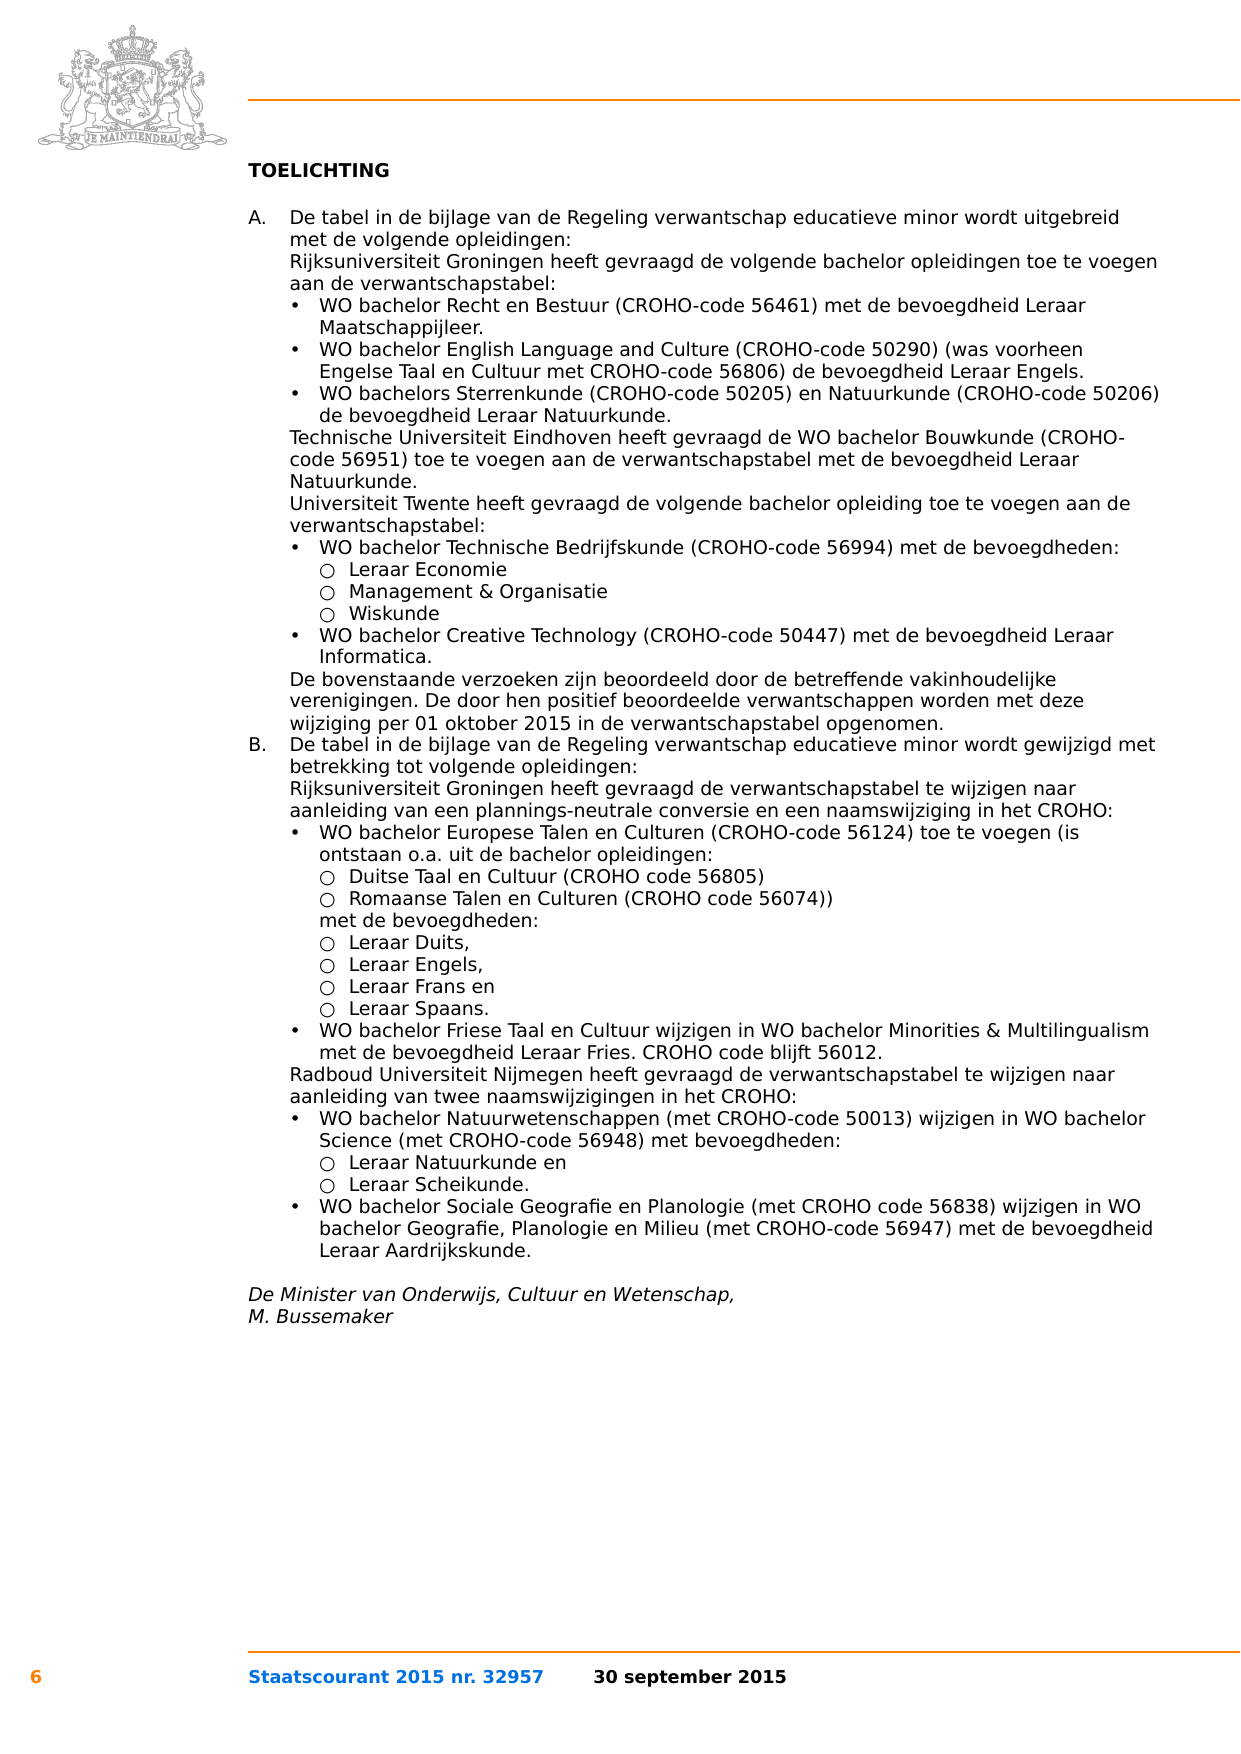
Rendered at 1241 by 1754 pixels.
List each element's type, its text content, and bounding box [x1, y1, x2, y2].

text ○ Management & Organisatie [319, 581, 1163, 602]
text • WO bachelor English Language and Culture (CROHO-code 50290) (was voorheen Engelse Taal en Cultuur met CROHO-code 56806) de bevoegdheid Leraar Engels. [289, 339, 1163, 383]
text • WO bachelor Creative Technology (CROHO-code 50447) met de bevoegdheid Leraar Informatica. [289, 624, 1163, 668]
text Universiteit Twente heeft gevraagd de volgende bachelor opleiding toe te voegen aan de verwantschapstabel: [289, 493, 1163, 537]
text • WO bachelor Recht en Bestuur (CROHO-code 56461) met de bevoegdheid Leraar Maatschappijleer. [289, 295, 1163, 339]
text ○ Leraar Frans en [319, 976, 1163, 998]
text B. De tabel in de bijlage van de Regeling verwantschap educatieve minor wordt gewijzigd met betrekking tot volgende opleidingen: [248, 734, 1163, 778]
text Technische Universiteit Eindhoven heeft gevraagd de WO bachelor Bouwkunde (CROHO-code 56951) toe te voegen aan de verwantschapstabel met de bevoegdheid Leraar Natuurkunde. [289, 427, 1163, 493]
text • WO bachelor Europese Talen en Culturen (CROHO-code 56124) toe te voegen (is ontstaan o.a. uit de bachelor opleidingen: [289, 822, 1163, 866]
text met de bevoegdheden: [319, 910, 1163, 932]
text ○ Leraar Duits, [319, 932, 1163, 954]
text ○ Duitse Taal en Cultuur (CROHO code 56805) [319, 866, 1163, 888]
text A. De tabel in de bijlage van de Regeling verwantschap educatieve minor wordt uitgebreid met de volgende opleidingen: [248, 207, 1163, 251]
text Radboud Universiteit Nijmegen heeft gevraagd de verwantschapstabel te wijzigen naar aanleiding van twee naamswijzigingen in het CROHO: [289, 1064, 1163, 1108]
text Rijksuniversiteit Groningen heeft gevraagd de volgende bachelor opleidingen toe te voegen aan de verwantschapstabel: [289, 251, 1163, 295]
text ○ Leraar Natuurkunde en [319, 1152, 1163, 1174]
text • WO bachelors Sterrenkunde (CROHO-code 50205) en Natuurkunde (CROHO-code 50206) de bevoegdheid Leraar Natuurkunde. [289, 383, 1163, 427]
text De Minister van Onderwijs, Cultuur en Wetenschap, M. Bussemaker [248, 1284, 1163, 1328]
text ○ Leraar Economie [319, 558, 1163, 581]
text • WO bachelor Technische Bedrijfskunde (CROHO-code 56994) met de bevoegdheden: [289, 537, 1163, 558]
text ○ Leraar Engels, [319, 954, 1163, 976]
text De bovenstaande verzoeken zijn beoordeeld door de betreffende vakinhoudelijke verenigingen. De door hen positief beoordeelde verwantschappen worden met deze wijziging per 01 oktober 2015 in de verwantschapstabel opgenomen. [289, 668, 1163, 734]
text ○ Leraar Spaans. [319, 998, 1163, 1020]
text Rijksuniversiteit Groningen heeft gevraagd de verwantschapstabel te wijzigen naar aanleiding van een plannings-neutrale conversie en een naamswijziging in het CROHO: [289, 778, 1163, 822]
text • WO bachelor Friese Taal en Cultuur wijzigen in WO bachelor Minorities & Multilingualism met de bevoegdheid Leraar Fries. CROHO code blijft 56012. [289, 1020, 1163, 1064]
picture [38, 25, 227, 150]
text ○ Romaanse Talen en Culturen (CROHO code 56074)) [319, 888, 1163, 910]
subtitle TOELICHTING [248, 160, 1163, 182]
text ○ Wiskunde [319, 602, 1163, 624]
text • WO bachelor Sociale Geografie en Planologie (met CROHO code 56838) wijzigen in WO bachelor Geografie, Planologie en Milieu (met CROHO-code 56947) met de bevoegdheid Leraar Aardrijkskunde. [289, 1196, 1163, 1262]
text ○ Leraar Scheikunde. [319, 1174, 1163, 1196]
text • WO bachelor Natuurwetenschappen (met CROHO-code 50013) wijzigen in WO bachelor Science (met CROHO-code 56948) met bevoegdheden: [289, 1108, 1163, 1152]
